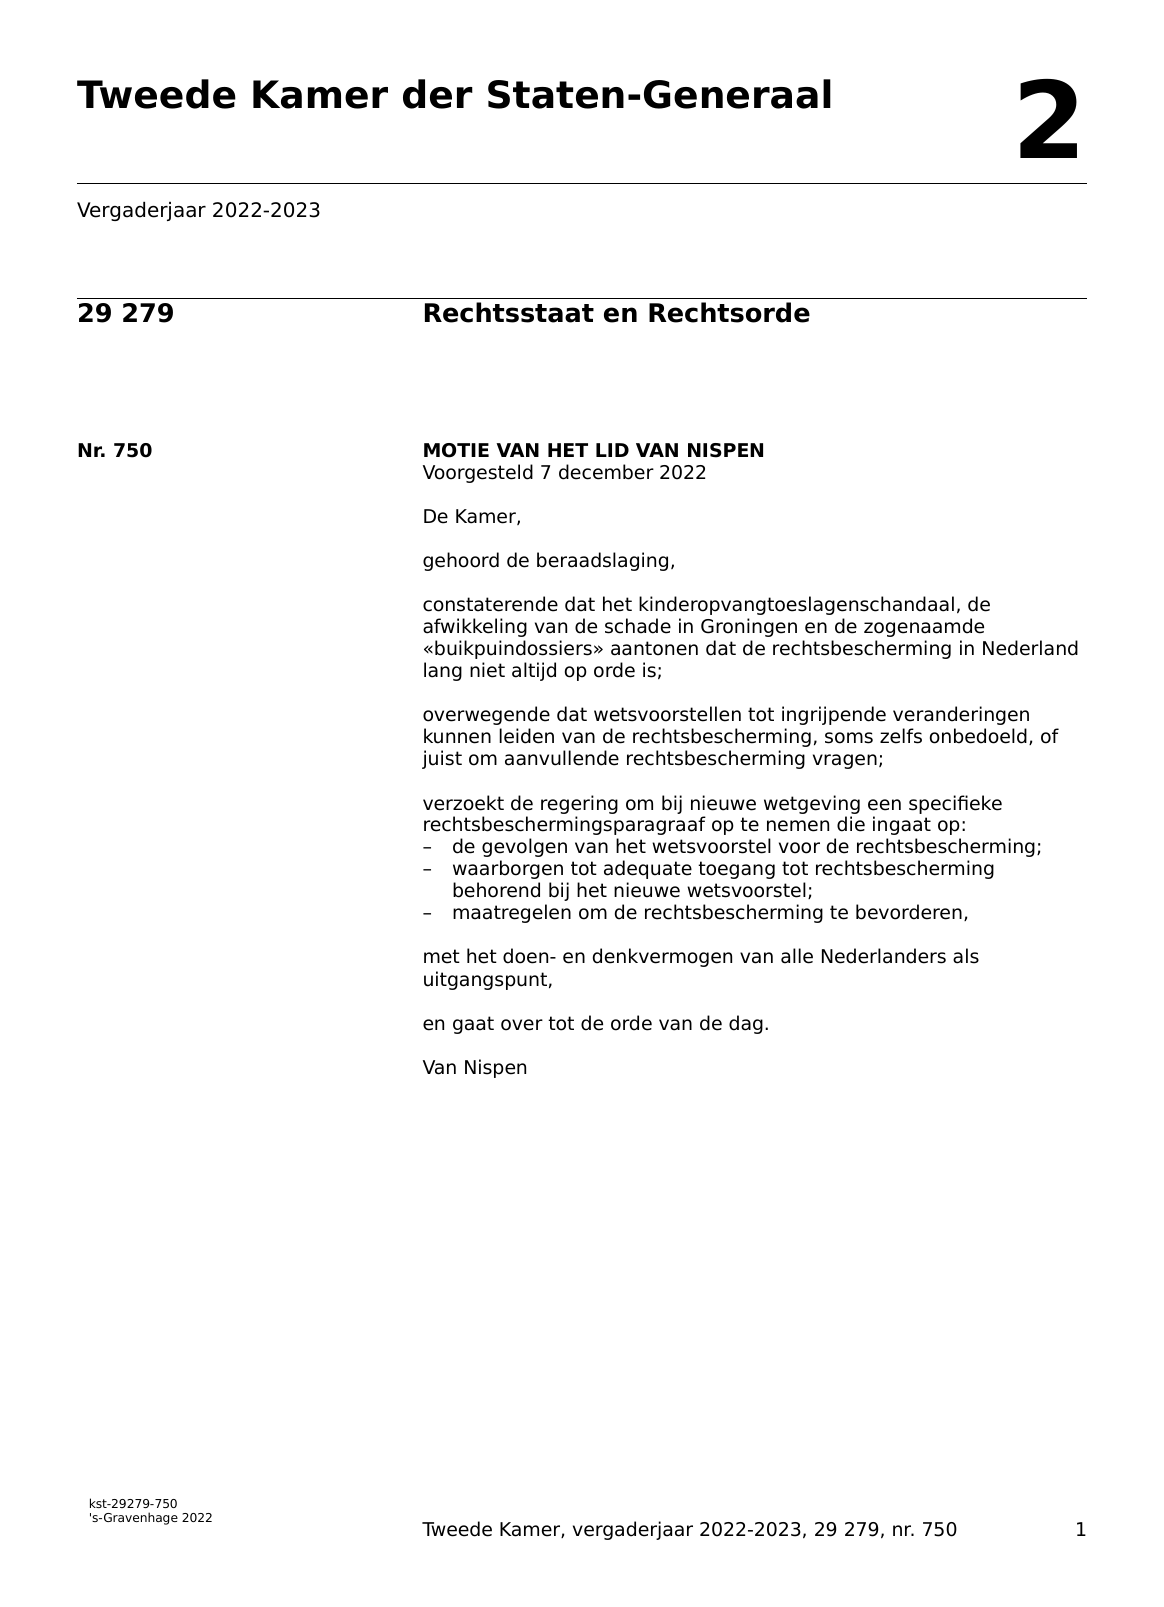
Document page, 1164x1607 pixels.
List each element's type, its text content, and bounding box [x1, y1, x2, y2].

text gehoord de beraadslaging, [422, 550, 1087, 572]
text Van Nispen [422, 1057, 1087, 1079]
subtitle 29 279 Rechtsstaat en Rechtsorde [77, 299, 1087, 329]
text constaterende dat het kinderopvangtoeslagenschandaal, de afwikkeling van de schade in Groningen en de zogenaamde «buikpuindossiers» aantonen dat de rechtsbescherming in Nederland lang niet altijd op orde is; [422, 594, 1087, 682]
text overwegende dat wetsvoorstellen tot ingrijpende veranderingen kunnen leiden van de rechtsbescherming, soms zelfs onbedoeld, of juist om aanvullende rechtsbescherming vragen; [422, 704, 1087, 770]
text – de gevolgen van het wetsvoorstel voor de rechtsbescherming; [422, 836, 1087, 858]
text verzoekt de regering om bij nieuwe wetgeving een specifieke rechtsbeschermingsparagraaf op te nemen die ingaat op: [422, 792, 1087, 836]
text en gaat over tot de orde van de dag. [422, 1013, 1087, 1034]
table_header Tweede Kamer der Staten-Generaal [77, 59, 886, 183]
text – maatregelen om de rechtsbescherming te bevorderen, [422, 902, 1087, 924]
text Voorgesteld 7 december 2022 [422, 462, 1087, 484]
text met het doen- en denkvermogen van alle Nederlanders als uitgangspunt, [422, 946, 1087, 990]
text 's-Gravenhage 2022 [88, 1511, 323, 1525]
text De Kamer, [422, 506, 1087, 528]
table_header 2 [886, 59, 1087, 183]
text – waarborgen tot adequate toegang tot rechtsbescherming behorend bij het nieuwe wetsvoorstel; [422, 858, 1087, 902]
subtitle Nr. 750 MOTIE VAN HET LID VAN NISPEN [77, 440, 1087, 462]
text kst-29279-750 [88, 1497, 323, 1511]
table_cell Vergaderjaar 2022-2023 [77, 184, 1087, 298]
